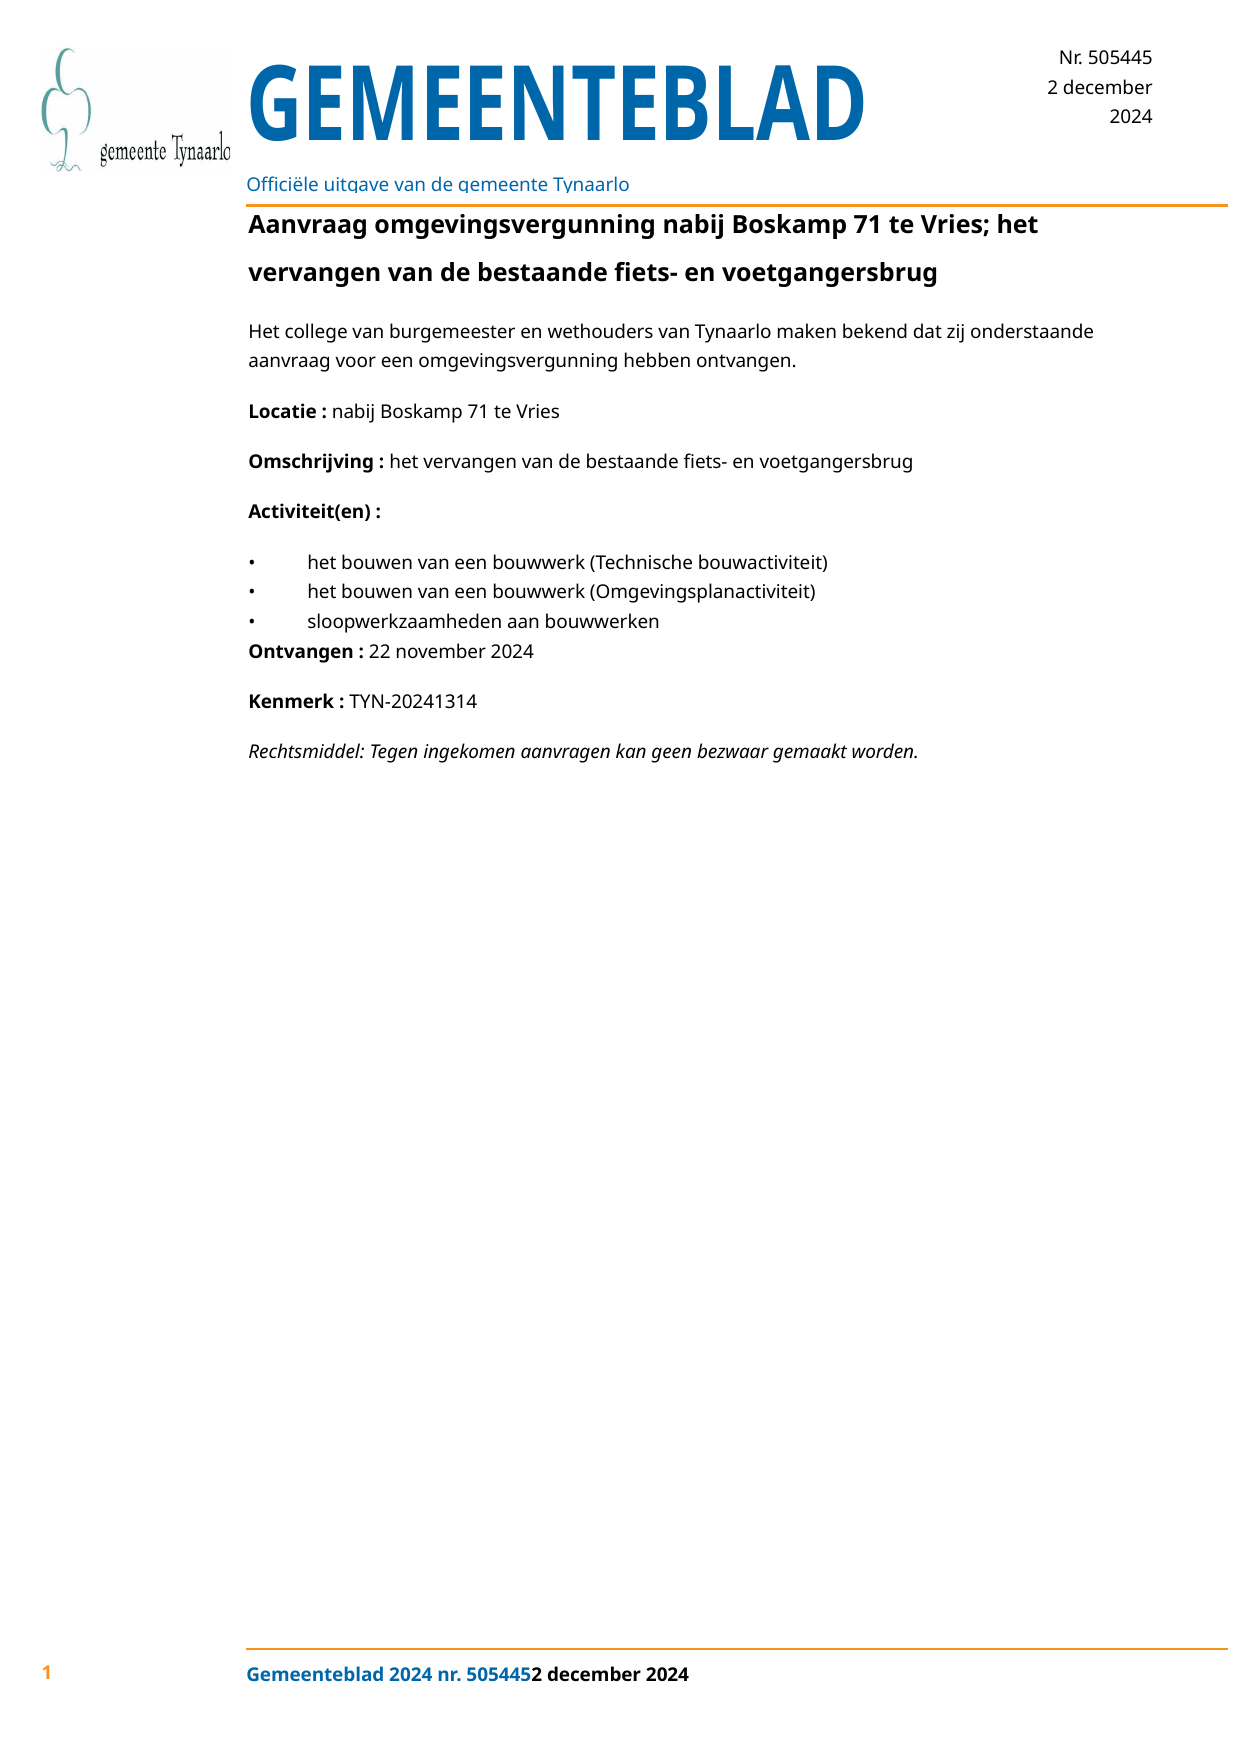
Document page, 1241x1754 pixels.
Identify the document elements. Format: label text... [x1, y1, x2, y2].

text Kenmerk : TYN-20241314 [248, 688, 1152, 714]
list sloopwerkzaamheden aan bouwwerken [248, 608, 1152, 634]
text Locatie : nabij Boskamp 71 te Vries [248, 398, 1152, 424]
text Omschrijving : het vervangen van de bestaande fiets- en voetgangersbrug [248, 448, 1152, 474]
text Aanvraag omgevingsvergunning nabij Boskamp 71 te Vries; het vervangen van de bestaande fiets- en voetgangersbrug [248, 207, 1152, 288]
text Ontvangen : 22 november 2024 [248, 638, 1152, 664]
text Rechtsmiddel: Tegen ingekomen aanvragen kan geen bezwaar gemaakt worden. [248, 739, 1152, 764]
list het bouwen van een bouwwerk (Omgevingsplanactiviteit) [248, 579, 1152, 604]
picture [41, 47, 231, 172]
list het bouwen van een bouwwerk (Technische bouwactiviteit) [248, 549, 1152, 575]
text Activiteit(en) : [248, 499, 1152, 524]
text Het college van burgemeester en wethouders van Tynaarlo maken bekend dat zij onderstaande aanvraag voor een omgevingsvergunning hebben ontvangen. [248, 318, 1152, 373]
